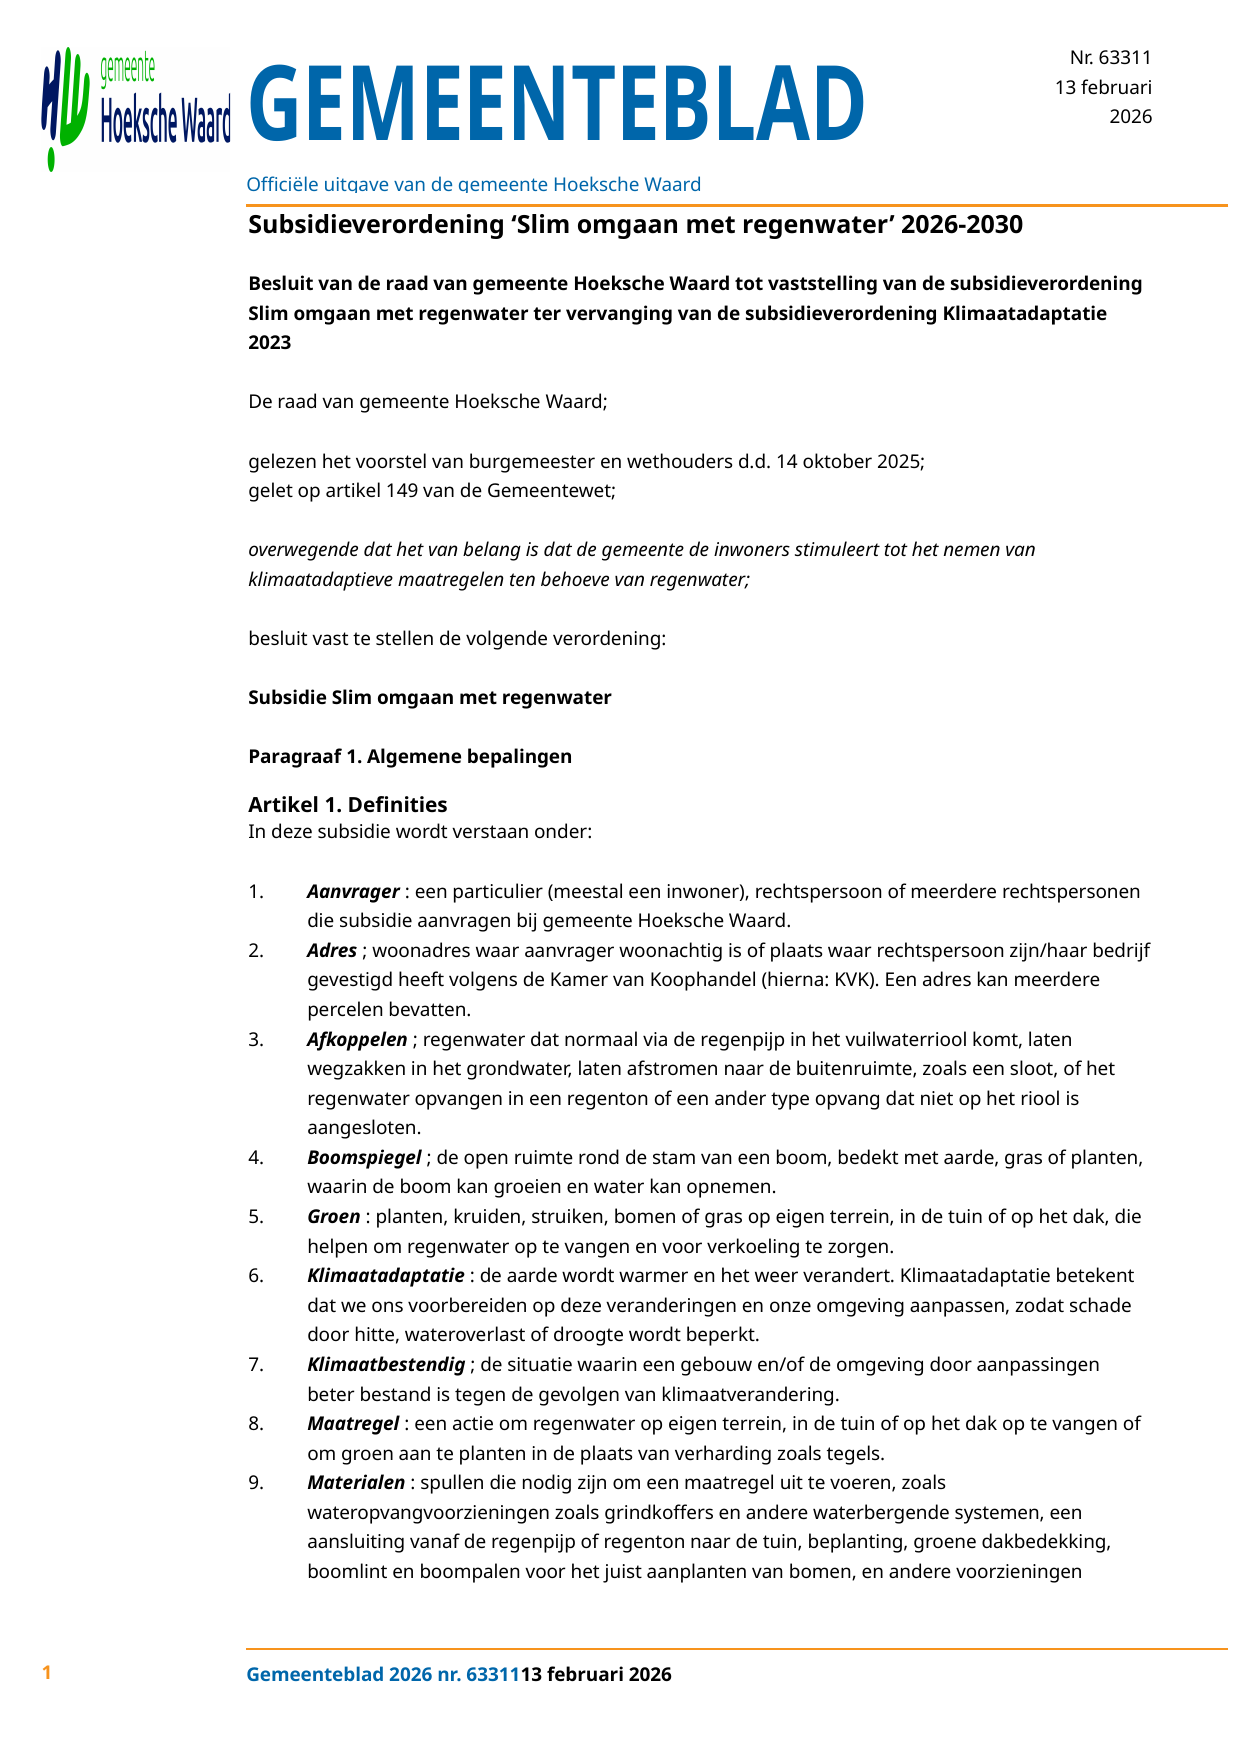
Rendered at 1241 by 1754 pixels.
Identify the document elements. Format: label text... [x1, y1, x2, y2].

list Afkoppelen ; regenwater dat normaal via de regenpijp in het vuilwaterriool komt, laten wegzakken in het grondwater, laten afstromen naar de buitenruimte, zoals een sloot, of het regenwater opvangen in een regenton of een ander type opvang dat niet op het riool is aangesloten. [248, 1026, 1152, 1140]
list Klimaatbestendig ; de situatie waarin een gebouw en/of de omgeving door aanpassingen beter bestand is tegen de gevolgen van klimaatverandering. [248, 1351, 1152, 1406]
list Groen : planten, kruiden, struiken, bomen of gras op eigen terrein, in de tuin of op het dak, die helpen om regenwater op te vangen en voor verkoeling te zorgen. [248, 1203, 1152, 1258]
text Besluit van de raad van gemeente Hoeksche Waard tot vaststelling van de subsidieverordening Slim omgaan met regenwater ter vervanging van de subsidieverordening Klimaatadaptatie 2023 [248, 270, 1152, 355]
text gelezen het voorstel van burgemeester en wethouders d.d. 14 oktober 2025; [248, 448, 1152, 473]
list Aanvrager : een particulier (meestal een inwoner), rechtspersoon of meerdere rechtspersonen die subsidie aanvragen bij gemeente Hoeksche Waard. [248, 878, 1152, 933]
text besluit vast te stellen de volgende verordening: [248, 625, 1152, 651]
list Maatregel : een actie om regenwater op eigen terrein, in de tuin of op het dak op te vangen of om groen aan te planten in de plaats van verharding zoals tegels. [248, 1410, 1152, 1466]
text In deze subsidie wordt verstaan onder: [248, 819, 1152, 844]
text De raad van gemeente Hoeksche Waard; [248, 389, 1152, 414]
list Materialen : spullen die nodig zijn om een maatregel uit te voeren, zoals wateropvangvoorzieningen zoals grindkoffers en andere waterbergende systemen, een aansluiting vanaf de regenpijp of regenton naar de tuin, beplanting, groene dakbedekking, boomlint en boompalen voor het juist aanplanten van bomen, en andere voorzieningen [248, 1469, 1152, 1584]
text gelet op artikel 149 van de Gemeentewet; [248, 477, 1152, 503]
text Subsidieverordening ‘Slim omgaan met regenwater’ 2026-2030 [248, 207, 1152, 241]
text Subsidie Slim omgaan met regenwater [248, 684, 1152, 710]
list Klimaatadaptatie : de aarde wordt warmer en het weer verandert. Klimaatadaptatie betekent dat we ons voorbereiden op deze veranderingen en onze omgeving aanpassen, zodat schade door hitte, wateroverlast of droogte wordt beperkt. [248, 1262, 1152, 1347]
picture [41, 47, 231, 172]
list Adres ; woonadres waar aanvrager woonachtig is of plaats waar rechtspersoon zijn/haar bedrijf gevestigd heeft volgens de Kamer van Koophandel (hierna: KVK). Een adres kan meerdere percelen bevatten. [248, 937, 1152, 1022]
text overwegende dat het van belang is dat de gemeente de inwoners stimuleert tot het nemen van klimaatadaptieve maatregelen ten behoeve van regenwater; [248, 537, 1152, 592]
text Paragraaf 1. Algemene bepalingen [248, 744, 1152, 769]
text Artikel 1. Definities [248, 790, 1152, 819]
list Boomspiegel ; de open ruimte rond de stam van een boom, bedekt met aarde, gras of planten, waarin de boom kan groeien en water kan opnemen. [248, 1144, 1152, 1199]
